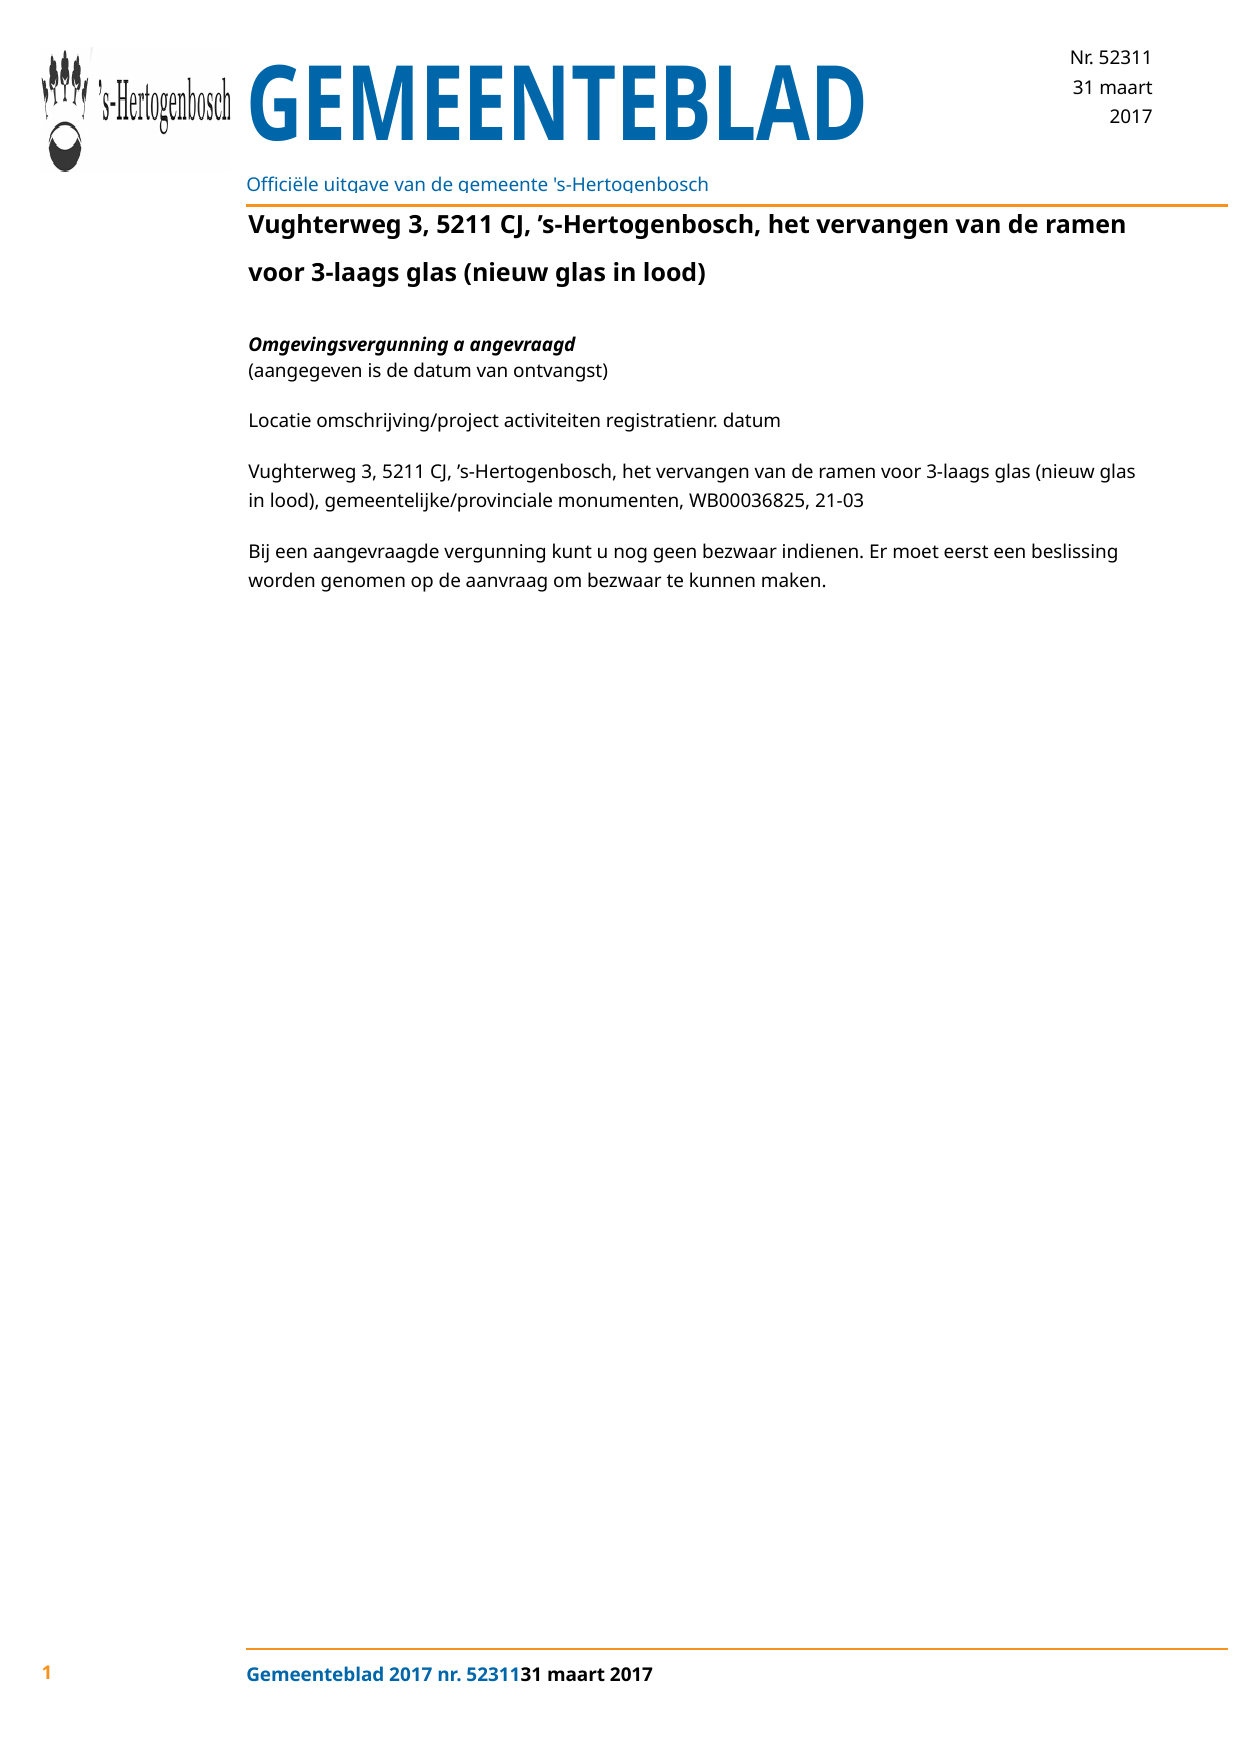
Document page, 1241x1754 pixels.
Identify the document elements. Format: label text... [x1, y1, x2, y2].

text Vughterweg 3, 5211 CJ, ’s-Hertogenbosch, het vervangen van de ramen voor 3-laags glas (nieuw glas in lood), gemeentelijke/provinciale monumenten, WB00036825, 21-03 [248, 458, 1152, 513]
text Omgevingsvergunning a angevraagd [248, 331, 1152, 357]
picture [41, 47, 231, 172]
text (aangegeven is de datum van ontvangst) [248, 357, 1152, 383]
text Locatie omschrijving/project activiteiten registratienr. datum [248, 408, 1152, 433]
text Bij een aangevraagde vergunning kunt u nog geen bezwaar indienen. Er moet eerst een beslissing worden genomen op de aanvraag om bezwaar te kunnen maken. [248, 538, 1152, 593]
text Vughterweg 3, 5211 CJ, ’s-Hertogenbosch, het vervangen van de ramen voor 3-laags glas (nieuw glas in lood) [248, 207, 1152, 288]
